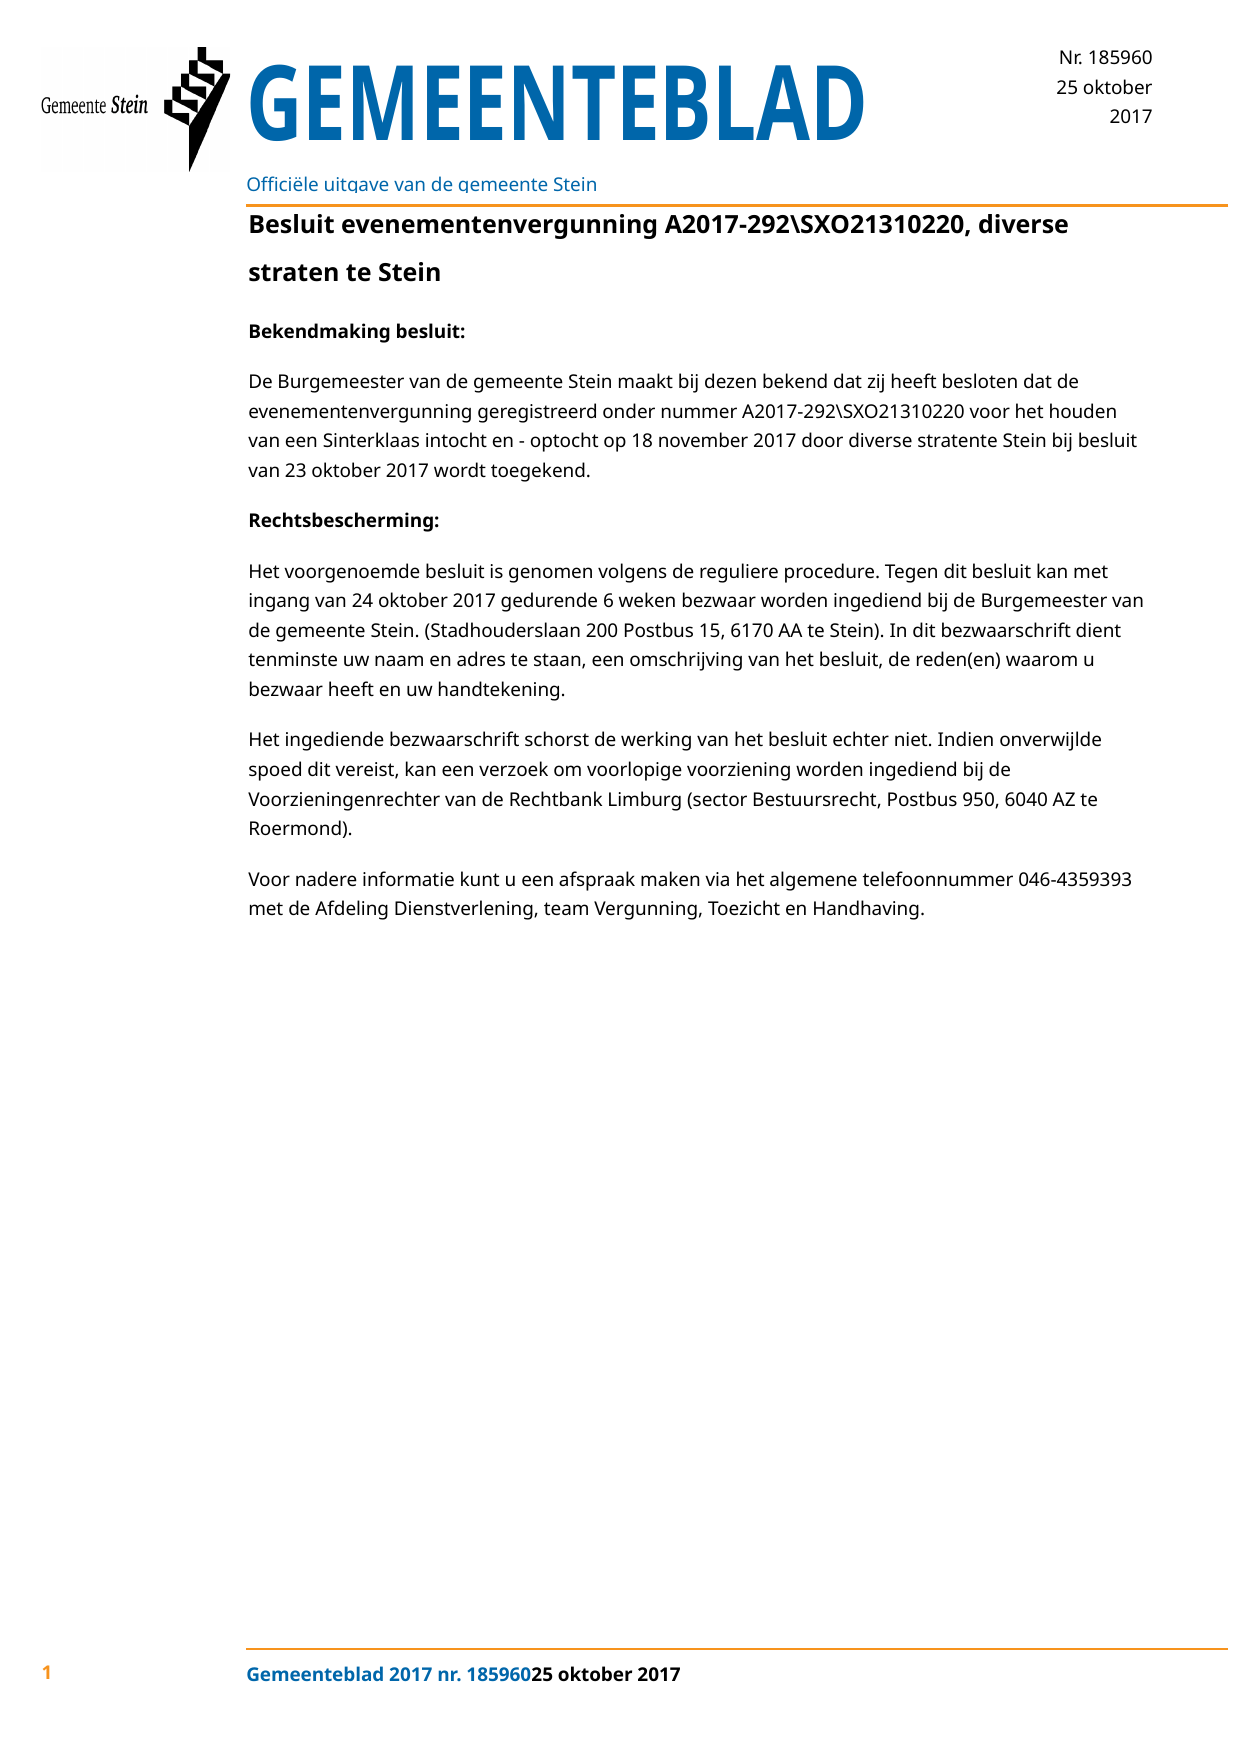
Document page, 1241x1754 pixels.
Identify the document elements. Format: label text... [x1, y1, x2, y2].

text Bekendmaking besluit: [248, 318, 1152, 344]
text Voor nadere informatie kunt u een afspraak maken via het algemene telefoonnummer 046-4359393 met de Afdeling Dienstverlening, team Vergunning, Toezicht en Handhaving. [248, 866, 1152, 921]
text Het voorgenoemde besluit is genomen volgens de reguliere procedure. Tegen dit besluit kan met ingang van 24 oktober 2017 gedurende 6 weken bezwaar worden ingediend bij de Burgemeester van de gemeente Stein. (Stadhouderslaan 200 Postbus 15, 6170 AA te Stein). In dit bezwaarschrift dient tenminste uw naam en adres te staan, een omschrijving van het besluit, de reden(en) waarom u bezwaar heeft en uw handtekening. [248, 558, 1152, 702]
text Rechtsbescherming: [248, 507, 1152, 533]
picture [41, 47, 231, 172]
text De Burgemeester van de gemeente Stein maakt bij dezen bekend dat zij heeft besloten dat de evenementenvergunning geregistreerd onder nummer A2017-292\SXO21310220 voor het houden van een Sinterklaas intocht en - optocht op 18 november 2017 door diverse stratente Stein bij besluit van 23 oktober 2017 wordt toegekend. [248, 368, 1152, 483]
text Het ingediende bezwaarschrift schorst de werking van het besluit echter niet. Indien onverwijlde spoed dit vereist, kan een verzoek om voorlopige voorziening worden ingediend bij de Voorzieningenrechter van de Rechtbank Limburg (sector Bestuursrecht, Postbus 950, 6040 AZ te Roermond). [248, 727, 1152, 841]
text Besluit evenementenvergunning A2017-292\SXO21310220, diverse straten te Stein [248, 207, 1152, 288]
